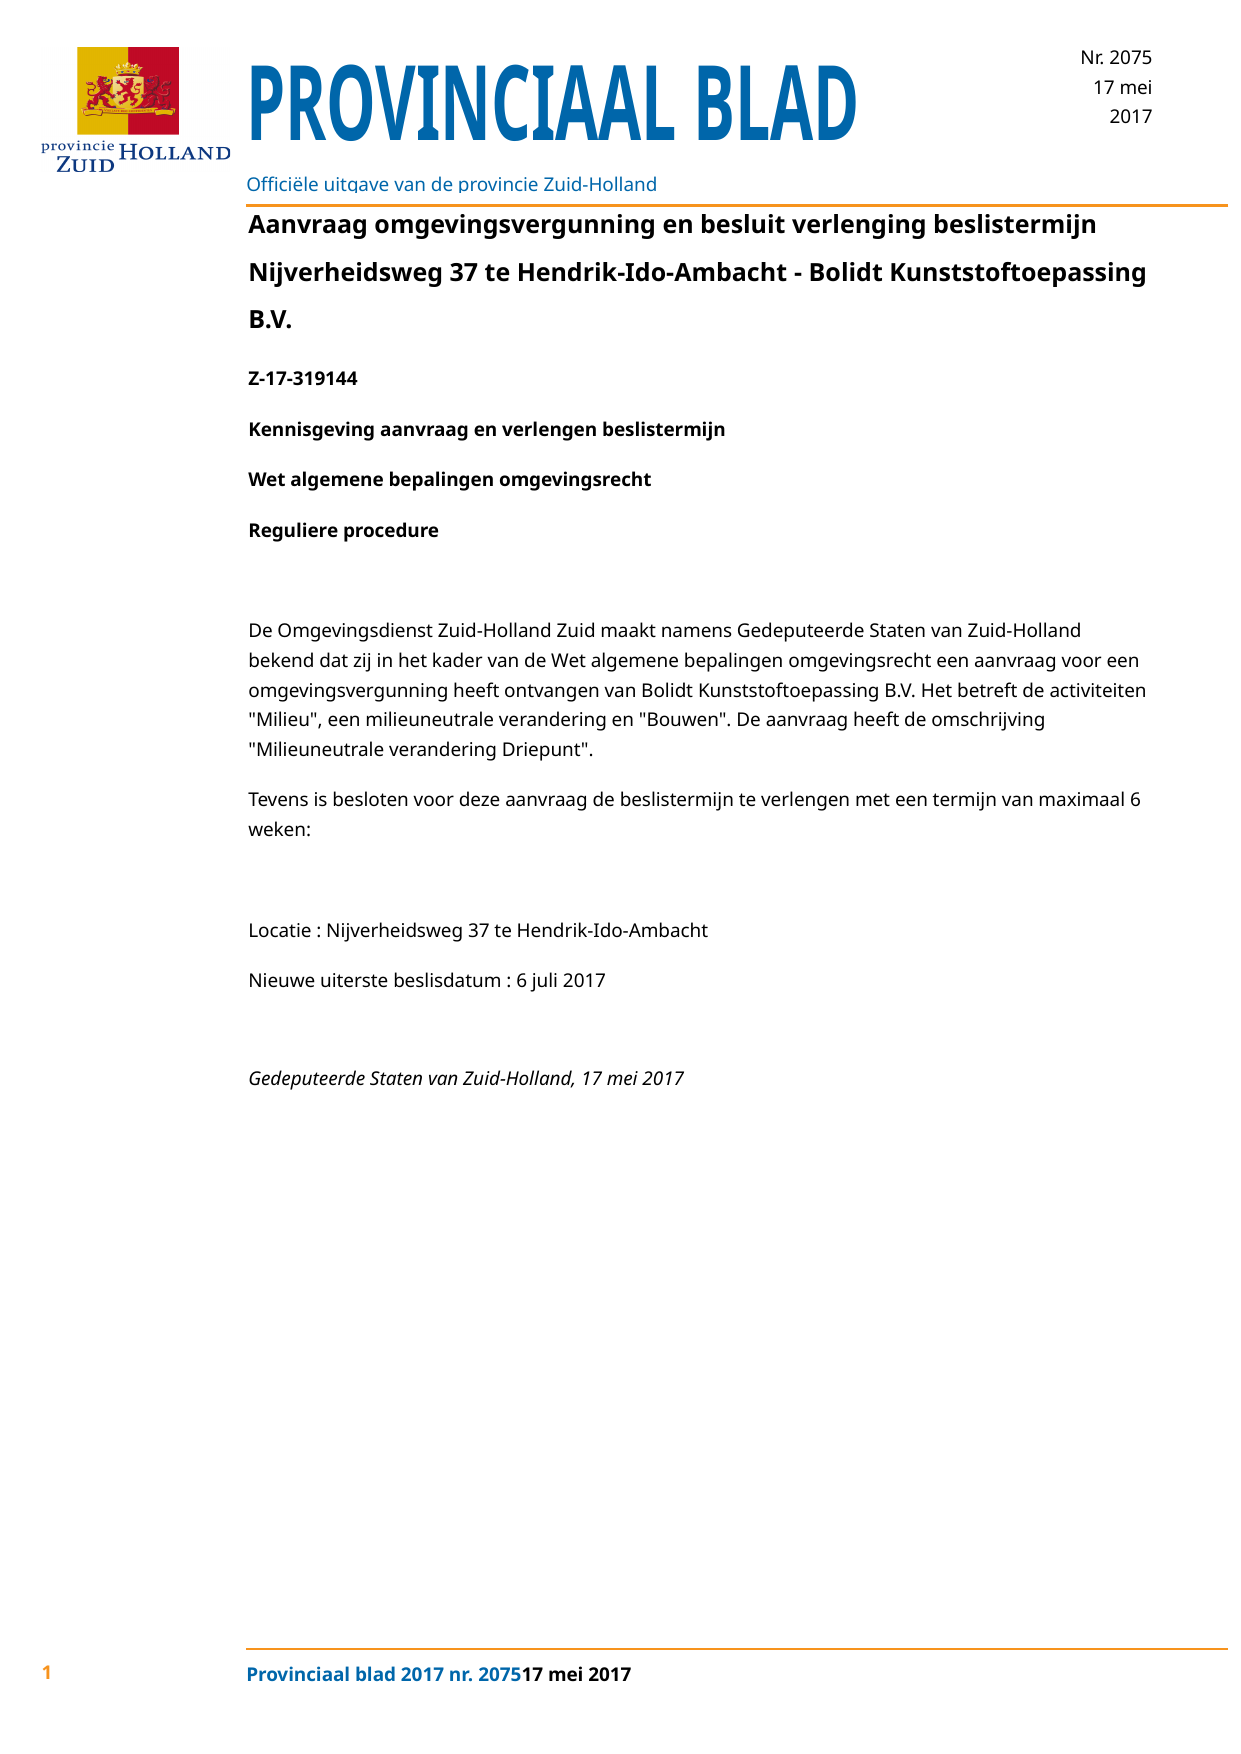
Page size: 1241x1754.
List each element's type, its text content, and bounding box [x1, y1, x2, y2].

text Reguliere procedure [248, 517, 1152, 542]
text Wet algemene bepalingen omgevingsrecht [248, 466, 1152, 492]
text Locatie : Nijverheidsweg 37 te Hendrik-Ido-Ambacht [248, 917, 1152, 942]
text Aanvraag omgevingsvergunning en besluit verlenging beslistermijn Nijverheidsweg 37 te Hendrik-Ido-Ambacht - Bolidt Kunststoftoepassing B.V. [248, 207, 1152, 336]
text Gedeputeerde Staten van Zuid-Holland, 17 mei 2017 [248, 1065, 1152, 1091]
text Kennisgeving aanvraag en verlengen beslistermijn [248, 416, 1152, 442]
text De Omgevingsdienst Zuid-Holland Zuid maakt namens Gedeputeerde Staten van Zuid-Holland bekend dat zij in het kader van de Wet algemene bepalingen omgevingsrecht een aanvraag voor een omgevingsvergunning heeft ontvangen van Bolidt Kunststoftoepassing B.V. Het betreft de activiteiten "Milieu", een milieuneutrale verandering en "Bouwen". De aanvraag heeft de omschrijving "Milieuneutrale verandering Driepunt". [248, 618, 1152, 762]
text Nieuwe uiterste beslisdatum : 6 juli 2017 [248, 967, 1152, 993]
picture [41, 47, 231, 172]
text Tevens is besloten voor deze aanvraag de beslistermijn te verlengen met een termijn van maximaal 6 weken: [248, 786, 1152, 842]
text Z-17-319144 [248, 366, 1152, 391]
